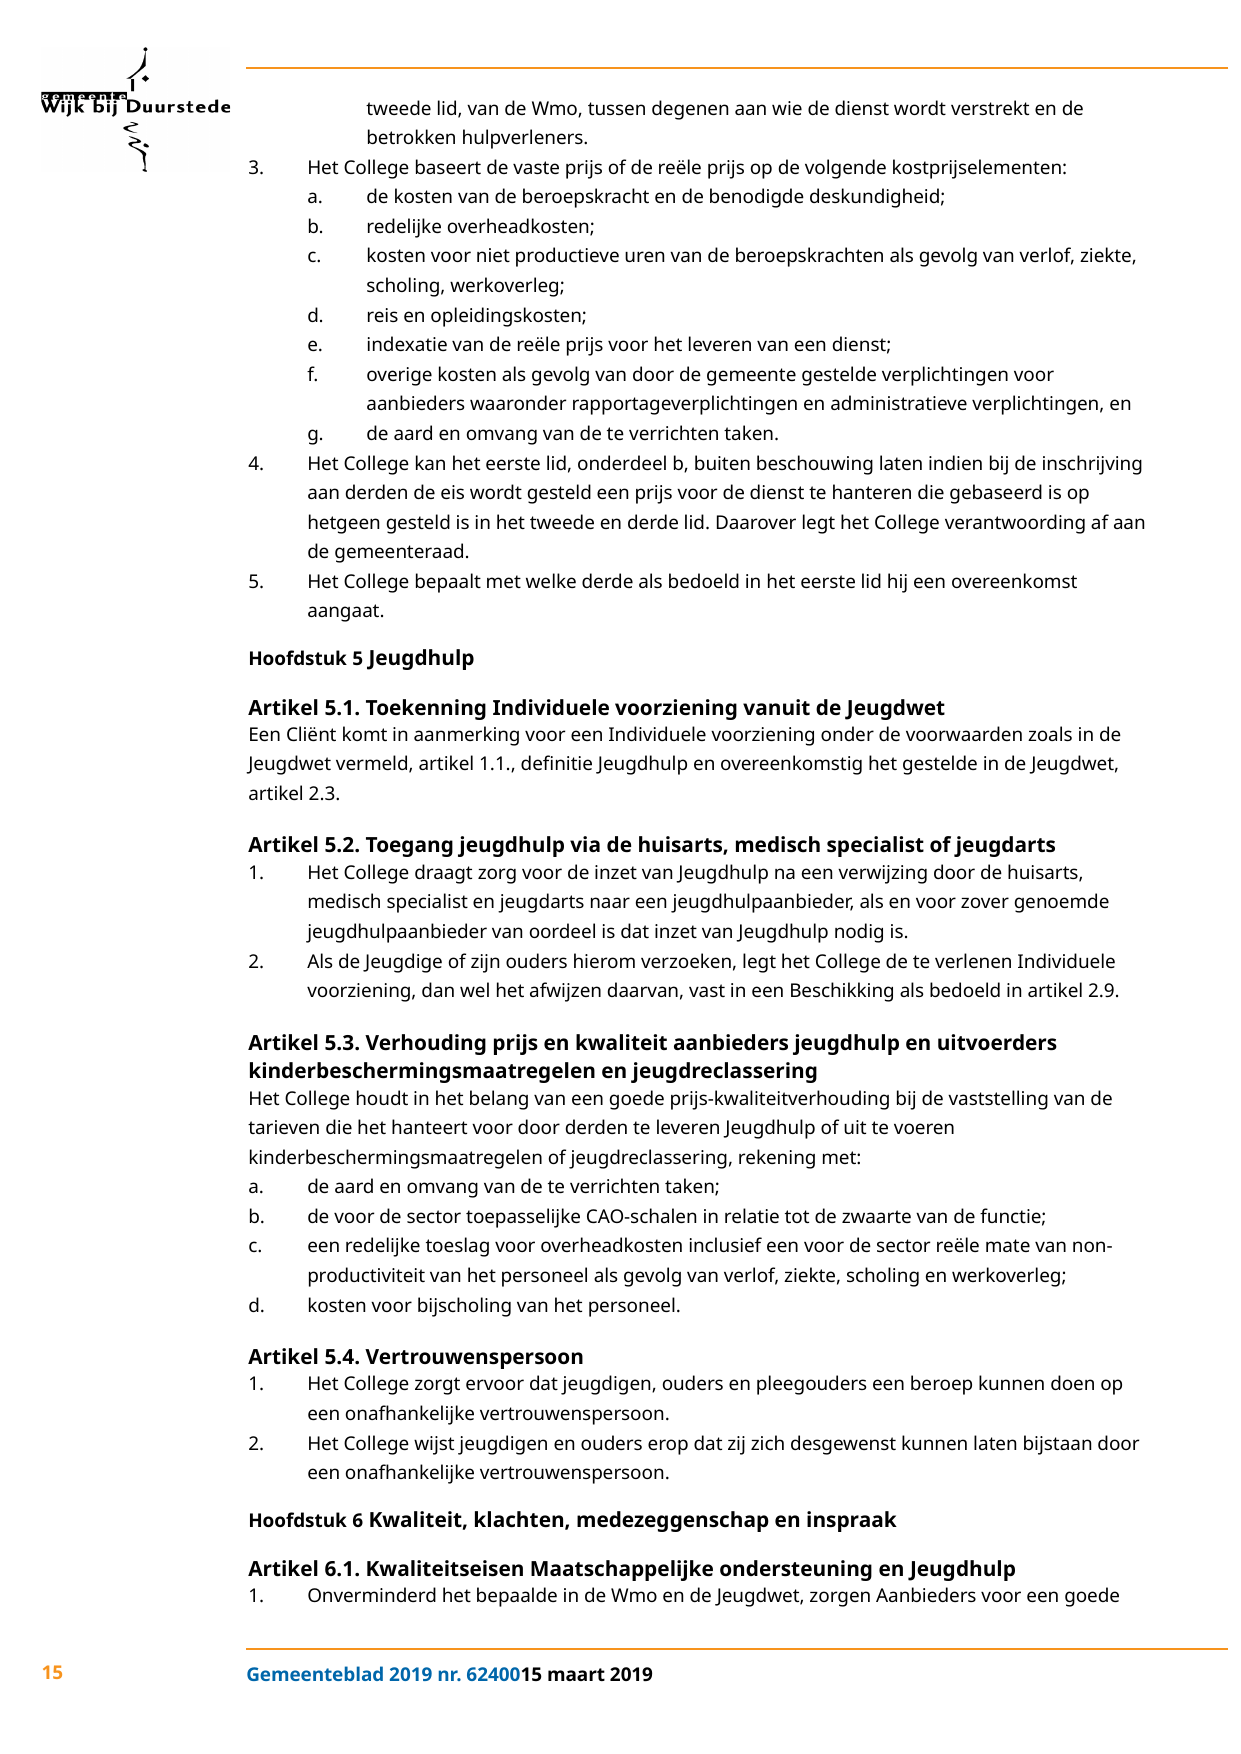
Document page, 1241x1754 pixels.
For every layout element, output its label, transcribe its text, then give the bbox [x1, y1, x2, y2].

text Een Cliënt komt in aanmerking voor een Individuele voorziening onder de voorwaarden zoals in de Jeugdwet vermeld, artikel 1.1., definitie Jeugdhulp en overeenkomstig het gestelde in de Jeugdwet, artikel 2.3. [248, 721, 1152, 806]
list de aard en omvang van de te verrichten taken; [248, 1173, 1152, 1199]
list de voor de sector toepasselijke CAO-schalen in relatie tot de zwaarte van de functie; [248, 1203, 1152, 1229]
text Artikel 5.4. Vertrouwenspersoon [248, 1342, 1152, 1371]
picture [41, 47, 231, 172]
list Het College baseert de vaste prijs of de reële prijs op de volgende kostprijselementen: [248, 154, 1152, 180]
list de kosten van de beroepskracht en de benodigde deskundigheid; [307, 183, 1152, 209]
text Hoofdstuk 6 Kwaliteit, klachten, medezeggenschap en inspraak [248, 1505, 1152, 1533]
list indexatie van de reële prijs voor het leveren van een dienst; [307, 331, 1152, 357]
text Hoofdstuk 5 Jeugdhulp [248, 643, 1152, 672]
list Het College bepaalt met welke derde als bedoeld in het eerste lid hij een overeenkomst aangaat. [248, 568, 1152, 623]
list Het College kan het eerste lid, onderdeel b, buiten beschouwing laten indien bij de inschrijving aan derden de eis wordt gesteld een prijs voor de dienst te hanteren die gebaseerd is op hetgeen gesteld is in het tweede en derde lid. Daarover legt het College verantwoording af aan de gemeenteraad. [248, 450, 1152, 564]
list Onverminderd het bepaalde in de Wmo en de Jeugdwet, zorgen Aanbieders voor een goede [248, 1583, 1152, 1608]
list tweede lid, van de Wmo, tussen degenen aan wie de dienst wordt verstrekt en de betrokken hulpverleners. [307, 95, 1152, 150]
list Het College draagt zorg voor de inzet van Jeugdhulp na een verwijzing door de huisarts, medisch specialist en jeugdarts naar een jeugdhulpaanbieder, als en voor zover genoemde jeugdhulpaanbieder van oordeel is dat inzet van Jeugdhulp nodig is. [248, 859, 1152, 944]
list kosten voor bijscholing van het personeel. [248, 1292, 1152, 1317]
list Als de Jeugdige of zijn ouders hierom verzoeken, legt het College de te verlenen Individuele voorziening, dan wel het afwijzen daarvan, vast in een Beschikking als bedoeld in artikel 2.9. [248, 948, 1152, 1003]
list een redelijke toeslag voor overheadkosten inclusief een voor de sector reële mate van non-productiviteit van het personeel als gevolg van verlof, ziekte, scholing en werkoverleg; [248, 1233, 1152, 1288]
list redelijke overheadkosten; [307, 213, 1152, 239]
list kosten voor niet productieve uren van de beroepskrachten als gevolg van verlof, ziekte, scholing, werkoverleg; [307, 243, 1152, 298]
list reis en opleidingskosten; [307, 302, 1152, 328]
list Het College wijst jeugdigen en ouders erop dat zij zich desgewenst kunnen laten bijstaan door een onafhankelijke vertrouwenspersoon. [248, 1430, 1152, 1485]
text Het College houdt in het belang van een goede prijs-kwaliteitverhouding bij de vaststelling van de tarieven die het hanteert voor door derden te leveren Jeugdhulp of uit te voeren kinderbeschermingsmaatregelen of jeugdreclassering, rekening met: [248, 1085, 1152, 1169]
list de aard en omvang van de te verrichten taken. [307, 420, 1152, 446]
text Artikel 5.1. Toekenning Individuele voorziening vanuit de Jeugdwet [248, 693, 1152, 721]
text Artikel 5.2. Toegang jeugdhulp via de huisarts, medisch specialist of jeugdarts [248, 831, 1152, 859]
text Artikel 6.1. Kwaliteitseisen Maatschappelijke ondersteuning en Jeugdhulp [248, 1554, 1152, 1583]
list Het College zorgt ervoor dat jeugdigen, ouders en pleegouders een beroep kunnen doen op een onafhankelijke vertrouwenspersoon. [248, 1371, 1152, 1426]
list overige kosten als gevolg van door de gemeente gestelde verplichtingen voor aanbieders waaronder rapportageverplichtingen en administratieve verplichtingen, en [307, 361, 1152, 416]
text Artikel 5.3. Verhouding prijs en kwaliteit aanbieders jeugdhulp en uitvoerders kinderbeschermingsmaatregelen en jeugdreclassering [248, 1028, 1152, 1085]
